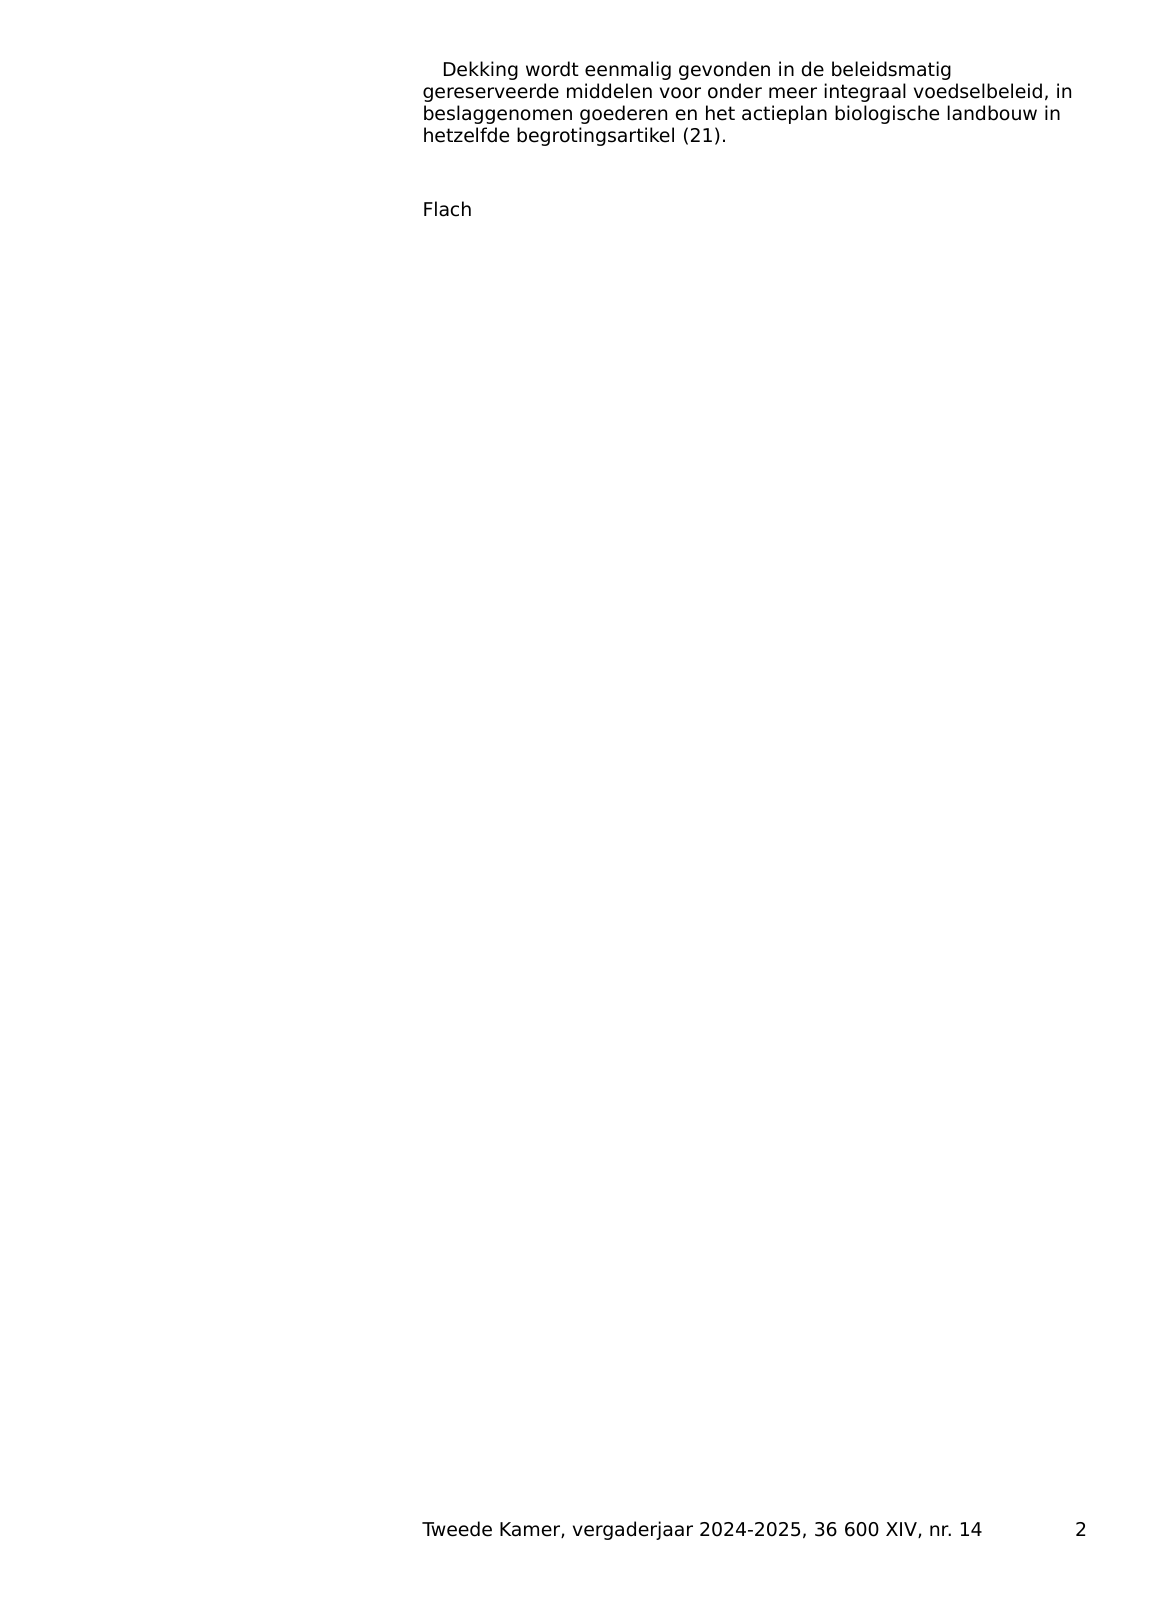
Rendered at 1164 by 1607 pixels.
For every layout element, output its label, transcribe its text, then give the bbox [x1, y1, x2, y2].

text Dekking wordt eenmalig gevonden in de beleidsmatig gereserveerde middelen voor onder meer integraal voedselbeleid, in beslaggenomen goederen en het actieplan biologische landbouw in hetzelfde begrotingsartikel (21). [422, 59, 1087, 147]
text Flach [422, 177, 1087, 221]
